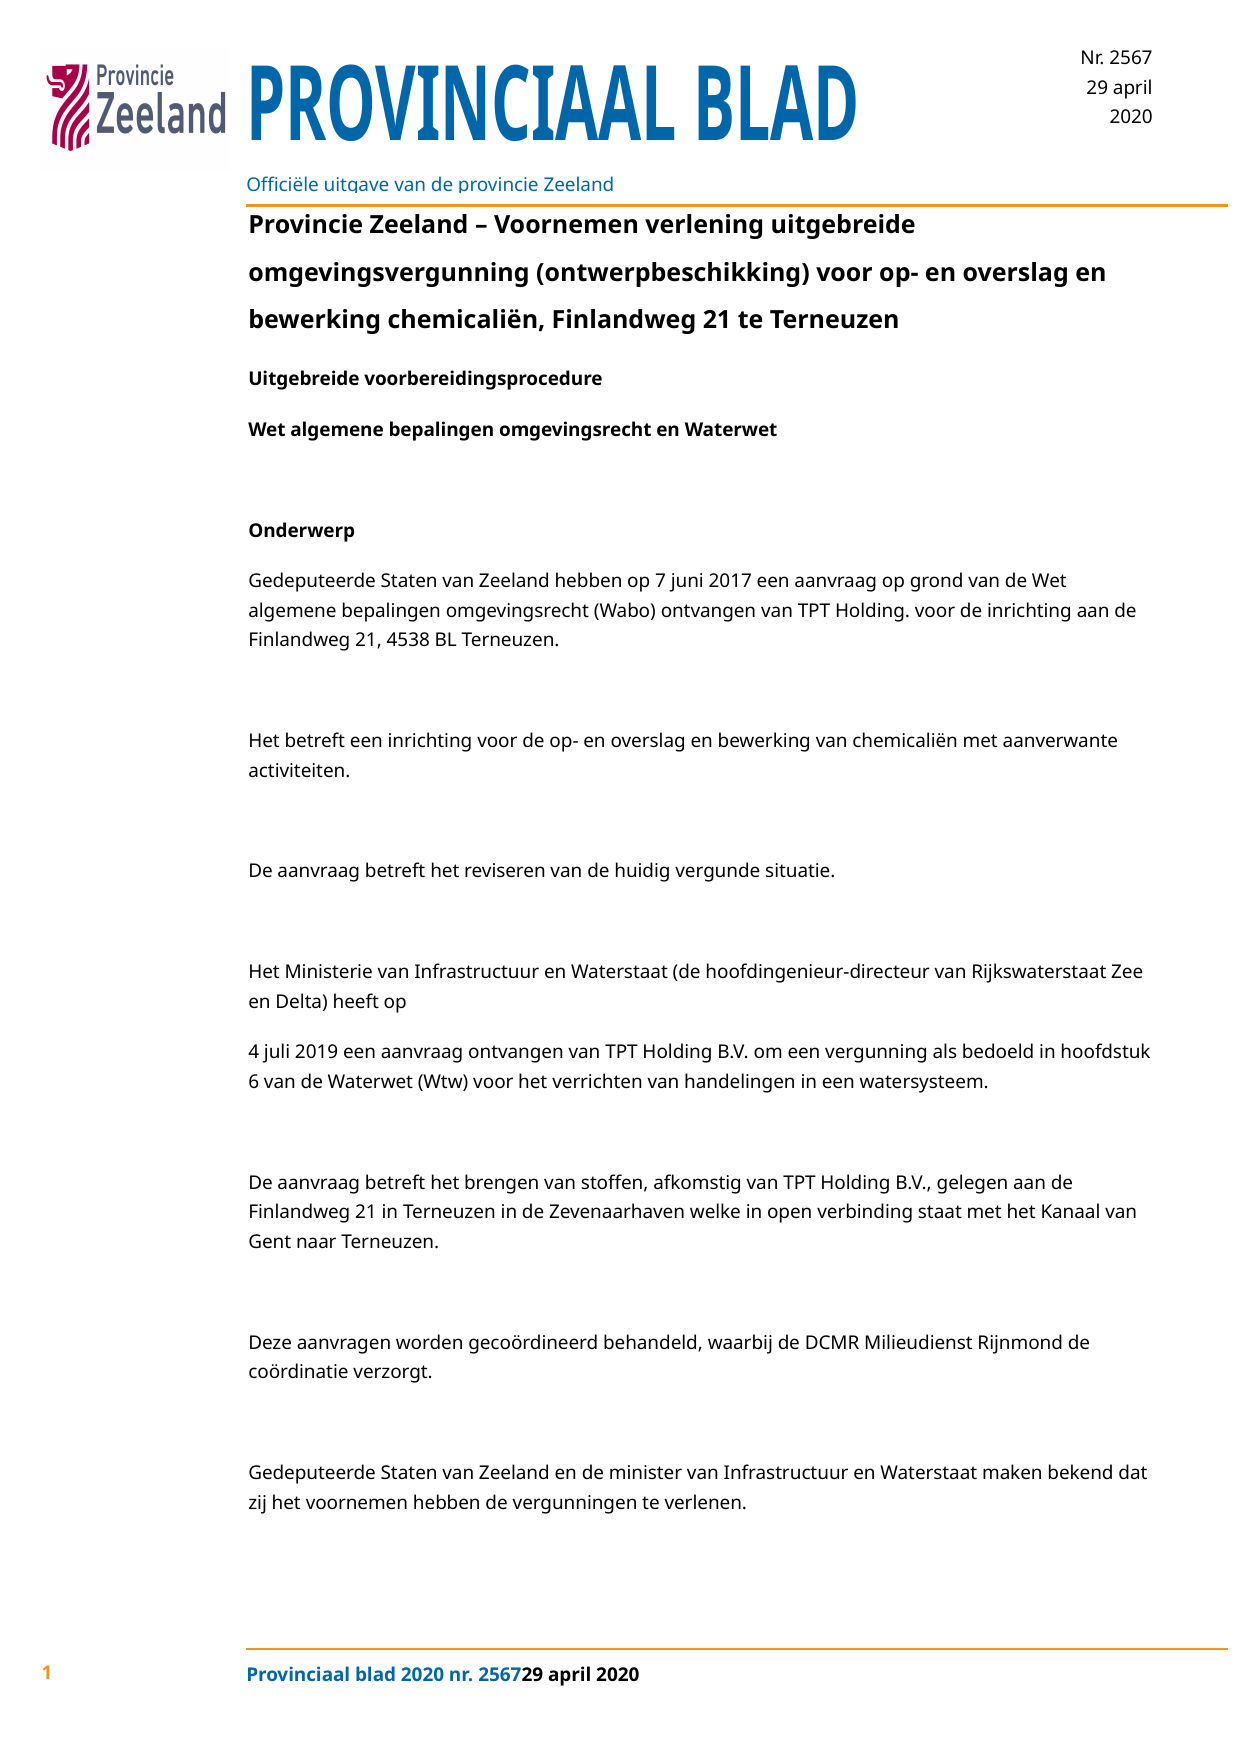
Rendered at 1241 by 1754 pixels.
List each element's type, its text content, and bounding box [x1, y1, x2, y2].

text Provincie Zeeland – Voornemen verlening uitgebreide omgevingsvergunning (ontwerpbeschikking) voor op- en overslag en bewerking chemicaliën, Finlandweg 21 te Terneuzen [248, 207, 1152, 336]
text Gedeputeerde Staten van Zeeland hebben op 7 juni 2017 een aanvraag op grond van de Wet algemene bepalingen omgevingsrecht (Wabo) ontvangen van TPT Holding. voor de inrichting aan de Finlandweg 21, 4538 BL Terneuzen. [248, 567, 1152, 652]
picture [41, 47, 231, 172]
text De aanvraag betreft het reviseren van de huidig vergunde situatie. [248, 858, 1152, 883]
text Gedeputeerde Staten van Zeeland en de minister van Infrastructuur en Waterstaat maken bekend dat zij het voornemen hebben de vergunningen te verlenen. [248, 1459, 1152, 1514]
text Onderwerp [248, 517, 1152, 542]
text Deze aanvragen worden gecoördineerd behandeld, waarbij de DCMR Milieudienst Rijnmond de coördinatie verzorgt. [248, 1329, 1152, 1384]
text Het betreft een inrichting voor de op- en overslag en bewerking van chemicaliën met aanverwante activiteiten. [248, 727, 1152, 782]
text Wet algemene bepalingen omgevingsrecht en Waterwet [248, 416, 1152, 442]
text Het Ministerie van Infrastructuur en Waterstaat (de hoofdingenieur-directeur van Rijkswaterstaat Zee en Delta) heeft op [248, 958, 1152, 1014]
text De aanvraag betreft het brengen van stoffen, afkomstig van TPT Holding B.V., gelegen aan de Finlandweg 21 in Terneuzen in de Zevenaarhaven welke in open verbinding staat met het Kanaal van Gent naar Terneuzen. [248, 1169, 1152, 1254]
text 4 juli 2019 een aanvraag ontvangen van TPT Holding B.V. om een vergunning als bedoeld in hoofdstuk 6 van de Waterwet (Wtw) voor het verrichten van handelingen in een watersysteem. [248, 1038, 1152, 1094]
text Uitgebreide voorbereidingsprocedure [248, 366, 1152, 391]
